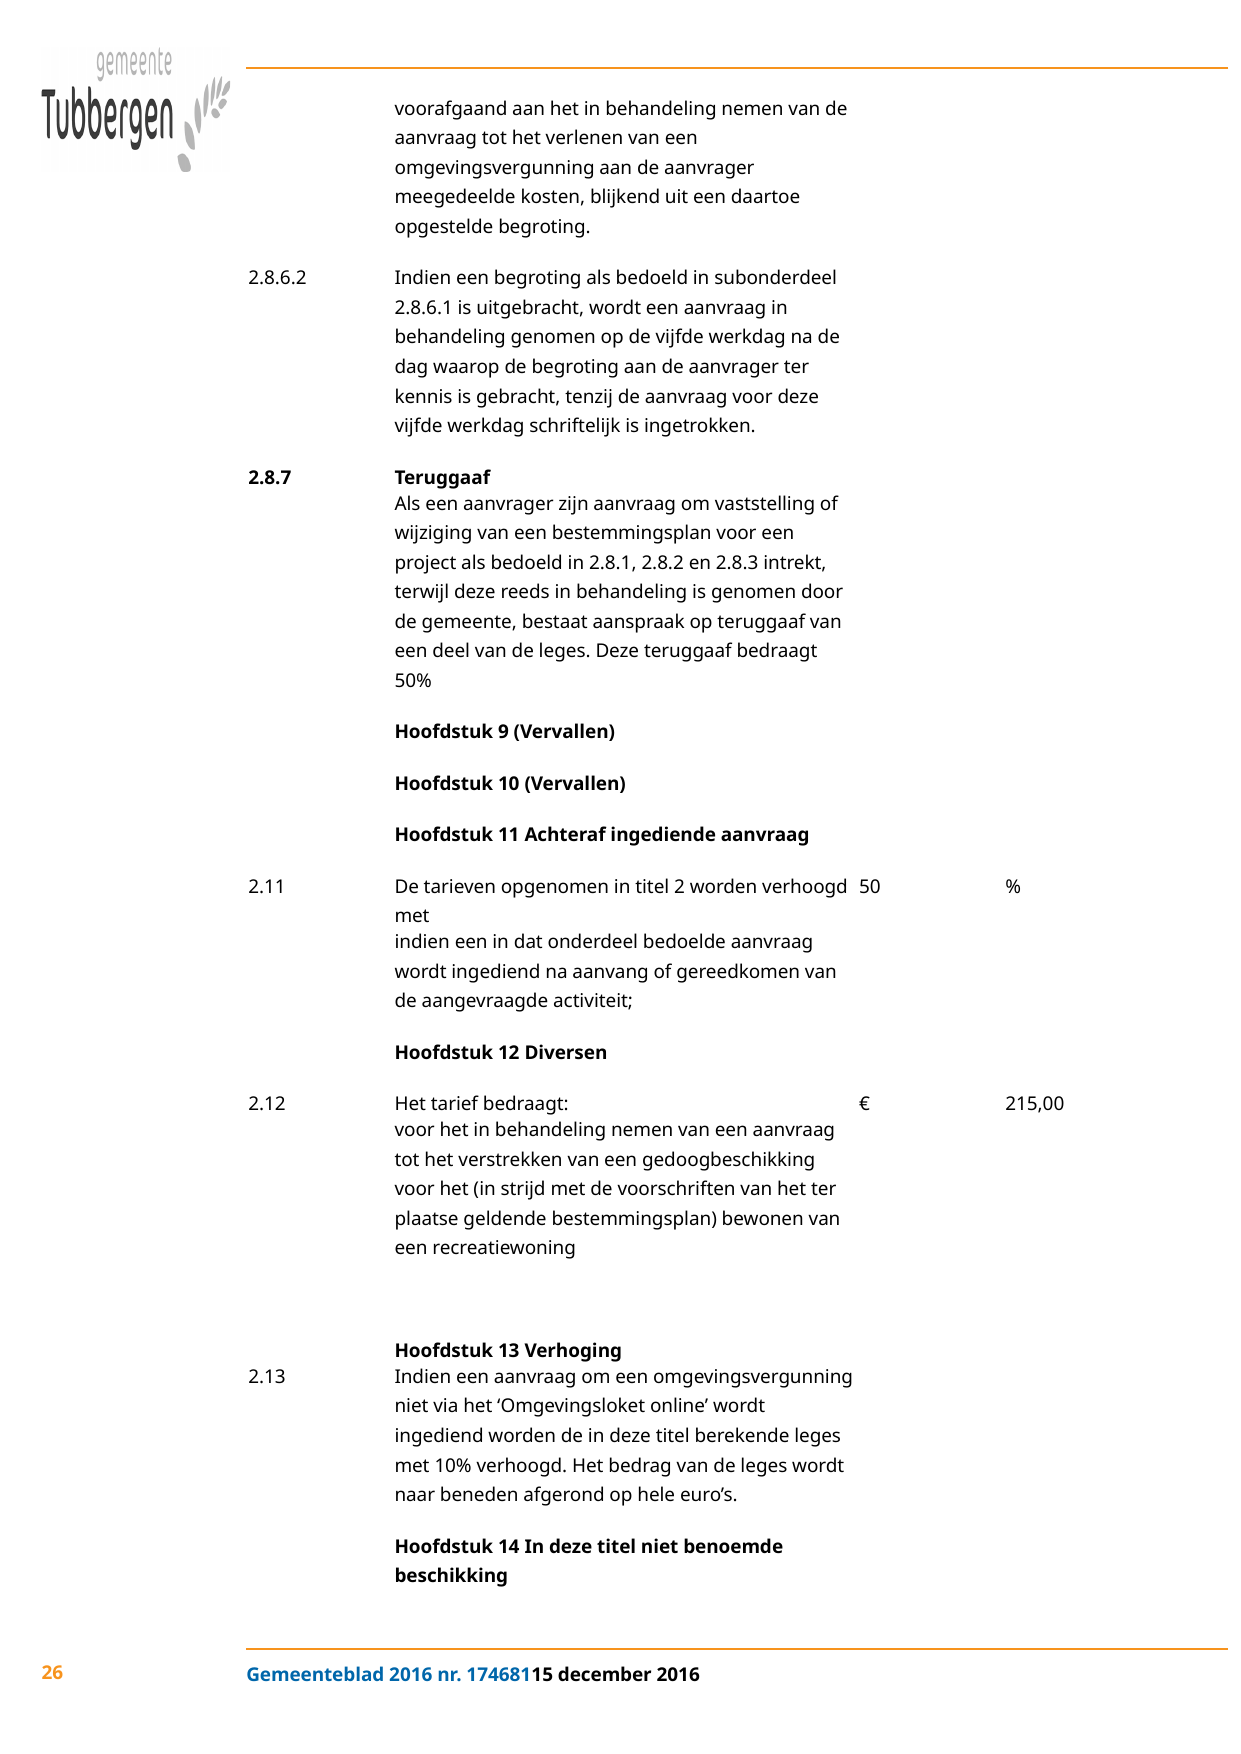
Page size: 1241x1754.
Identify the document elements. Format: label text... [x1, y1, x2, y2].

table_cell [859, 928, 1005, 1013]
table_cell [394, 693, 859, 719]
table_cell [1005, 1507, 1152, 1533]
table_cell Indien een begroting als bedoeld in subonderdeel 2.8.6.1 is uitgebracht, wordt een aanvraag in behandeling genomen op de vijfde werkdag na de dag waarop de begroting aan de aanvrager ter kennis is gebracht, tenzij de aanvraag voor deze vijfde werkdag schriftelijk is ingetrokken. [394, 265, 859, 438]
table_cell [859, 719, 1005, 744]
table_cell [859, 822, 1005, 847]
table_cell voor het in behandeling nemen van een aanvraag tot het verstrekken van een gedoogbeschikking voor het (in strijd met de voorschriften van het ter plaatse geldende bestemmingsplan) bewonen van een recreatiewoning [394, 1116, 859, 1260]
table_cell [1005, 239, 1152, 264]
table_cell [1005, 1065, 1152, 1090]
table_cell [1005, 693, 1152, 719]
table_cell Hoofdstuk 12 Diversen [394, 1039, 859, 1065]
table_cell [859, 1065, 1005, 1090]
table_cell Indien een aanvraag om een omgevingsvergunning niet via het ‘Omgevingsloket online’ wordt ingediend worden de in deze titel berekende leges met 10% verhoogd. Het bedrag van de leges wordt naar beneden afgerond op hele euro’s. [394, 1363, 859, 1507]
table_cell [859, 1312, 1005, 1337]
table_cell [1005, 1363, 1152, 1507]
table_cell [1005, 1286, 1152, 1312]
table_cell [394, 1312, 859, 1337]
picture [41, 47, 231, 172]
table_cell [859, 1286, 1005, 1312]
table_cell [394, 1013, 859, 1039]
table_cell [859, 770, 1005, 796]
table_cell [394, 1260, 859, 1286]
table_cell % [1005, 873, 1152, 928]
table_cell [248, 928, 394, 1013]
table_cell [859, 796, 1005, 822]
table_cell [248, 1039, 394, 1065]
table_cell [1005, 1312, 1152, 1337]
table_cell [1005, 464, 1152, 490]
table_cell [859, 1507, 1005, 1533]
table_cell Hoofdstuk 10 (Vervallen) [394, 770, 859, 796]
table_cell [859, 693, 1005, 719]
table_cell [248, 438, 394, 464]
table_cell [248, 1013, 394, 1039]
table_cell [248, 1312, 394, 1337]
table_cell [248, 744, 394, 770]
table_cell [248, 1065, 394, 1090]
table_cell [248, 719, 394, 744]
table_cell [859, 490, 1005, 693]
table_cell [394, 847, 859, 873]
table_cell [394, 239, 859, 264]
table_cell [1005, 744, 1152, 770]
table_cell [1005, 1533, 1152, 1588]
table_cell 2.8.7 [248, 464, 394, 490]
table_cell [859, 847, 1005, 873]
table_cell [859, 1013, 1005, 1039]
table_cell [1005, 1116, 1152, 1260]
table_cell [248, 1338, 394, 1363]
table_cell [248, 1116, 394, 1260]
table_cell [394, 1286, 859, 1312]
table_cell [248, 239, 394, 264]
table_cell Teruggaaf [394, 464, 859, 490]
table_cell [859, 464, 1005, 490]
table_cell [248, 770, 394, 796]
table_cell [248, 1507, 394, 1533]
table_cell [859, 438, 1005, 464]
table_cell [859, 744, 1005, 770]
table_cell [1005, 1338, 1152, 1363]
table_cell [859, 1260, 1005, 1286]
table_cell Hoofdstuk 13 Verhoging [394, 1338, 859, 1363]
table_cell Het tarief bedraagt: [394, 1090, 859, 1116]
table_cell [248, 1260, 394, 1286]
table_cell [248, 1286, 394, 1312]
table_cell [248, 796, 394, 822]
table_cell [1005, 847, 1152, 873]
table_cell De tarieven opgenomen in titel 2 worden verhoogd met [394, 873, 859, 928]
table_cell indien een in dat onderdeel bedoelde aanvraag wordt ingediend na aanvang of gereedkomen van de aangevraagde activiteit; [394, 928, 859, 1013]
table_cell € [859, 1090, 1005, 1116]
table_cell voorafgaand aan het in behandeling nemen van de aanvraag tot het verlenen van een omgevingsvergunning aan de aanvrager meegedeelde kosten, blijkend uit een daartoe opgestelde begroting. [394, 95, 859, 239]
table_cell [394, 438, 859, 464]
table_cell [394, 1065, 859, 1090]
table_cell [859, 95, 1005, 239]
table_cell [859, 265, 1005, 438]
table_cell [1005, 1260, 1152, 1286]
table_cell 215,00 [1005, 1090, 1152, 1116]
table_cell [859, 1116, 1005, 1260]
table_cell 2.13 [248, 1363, 394, 1507]
table_cell [248, 490, 394, 693]
table_cell [248, 95, 394, 239]
table_cell [859, 1363, 1005, 1507]
table_cell [859, 1338, 1005, 1363]
table_cell Hoofdstuk 9 (Vervallen) [394, 719, 859, 744]
table_cell [1005, 1013, 1152, 1039]
table_cell [248, 1533, 394, 1588]
table_cell [1005, 822, 1152, 847]
table_cell Hoofdstuk 14 In deze titel niet benoemde beschikking [394, 1533, 859, 1588]
table_cell [859, 1039, 1005, 1065]
table_cell 2.8.6.2 [248, 265, 394, 438]
table_cell [1005, 770, 1152, 796]
table_cell [248, 693, 394, 719]
table_cell [1005, 1039, 1152, 1065]
table_cell [859, 1533, 1005, 1588]
table_cell [394, 744, 859, 770]
table_cell [248, 822, 394, 847]
table_cell Als een aanvrager zijn aanvraag om vaststelling of wijziging van een bestemmingsplan voor een project als bedoeld in 2.8.1, 2.8.2 en 2.8.3 intrekt, terwijl deze reeds in behandeling is genomen door de gemeente, bestaat aanspraak op teruggaaf van een deel van de leges. Deze teruggaaf bedraagt 50% [394, 490, 859, 693]
table_cell [394, 1507, 859, 1533]
table_cell 2.11 [248, 873, 394, 928]
table_cell [1005, 95, 1152, 239]
table_cell [1005, 719, 1152, 744]
table_cell [394, 796, 859, 822]
table_cell [1005, 796, 1152, 822]
table_cell [859, 239, 1005, 264]
table_cell [1005, 438, 1152, 464]
table_cell [1005, 265, 1152, 438]
table_cell Hoofdstuk 11 Achteraf ingediende aanvraag [394, 822, 859, 847]
table_cell 2.12 [248, 1090, 394, 1116]
table_cell [248, 847, 394, 873]
table_cell [1005, 490, 1152, 693]
table_cell 50 [859, 873, 1005, 928]
table_cell [1005, 928, 1152, 1013]
